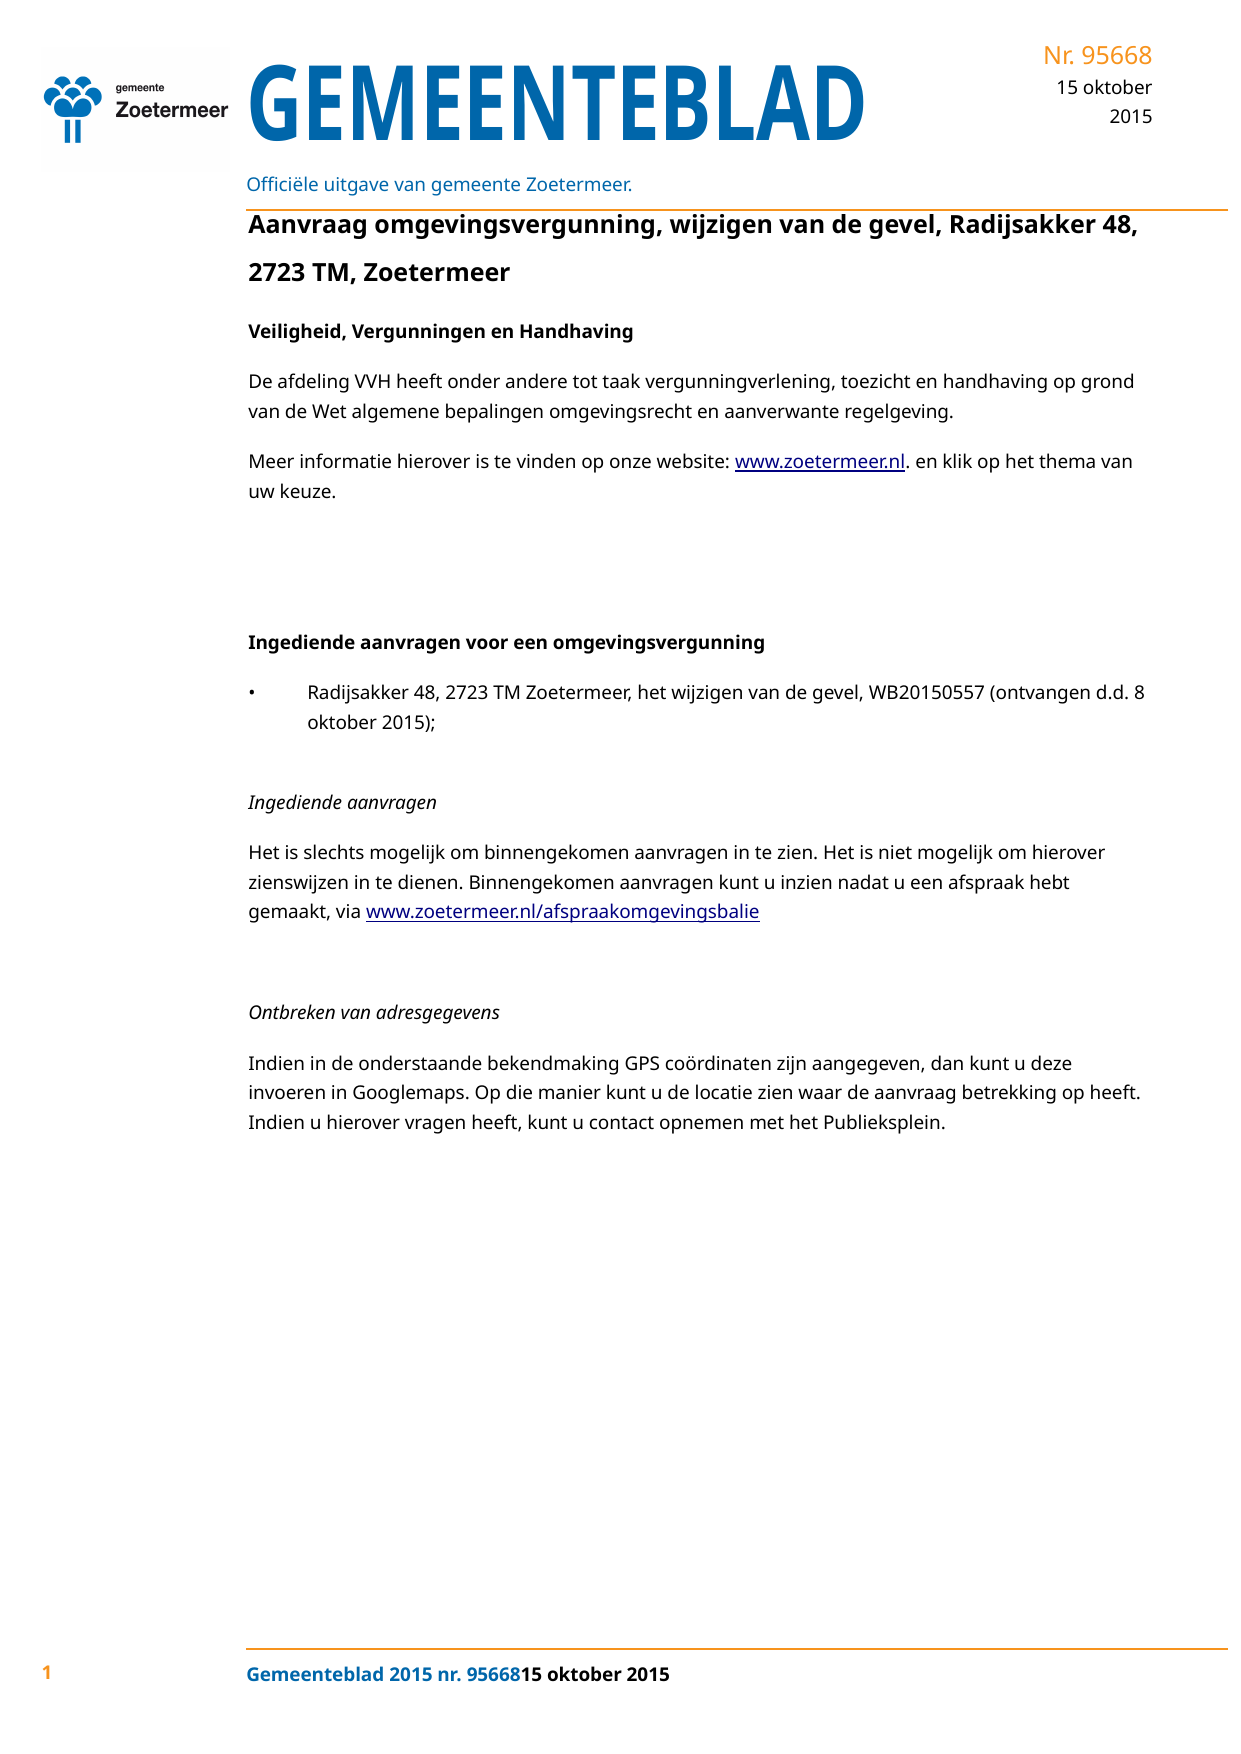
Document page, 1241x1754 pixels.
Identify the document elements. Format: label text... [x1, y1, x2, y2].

picture [41, 47, 231, 172]
text Het is slechts mogelijk om binnengekomen aanvragen in te zien. Het is niet mogelijk om hierover zienswijzen in te dienen. Binnengekomen aanvragen kunt u inzien nadat u een afspraak hebt gemaakt, via www.zoetermeer.nl/afspraakomgevingsbalie [248, 839, 1152, 924]
text Veiligheid, Vergunningen en Handhaving [248, 318, 1152, 344]
text Ingediende aanvragen [248, 789, 1152, 815]
text De afdeling VVH heeft onder andere tot taak vergunningverlening, toezicht en handhaving op grond van de Wet algemene bepalingen omgevingsrecht en aanverwante regelgeving. [248, 368, 1152, 424]
list Radijsakker 48, 2723 TM Zoetermeer, het wijzigen van de gevel, WB20150557 (ontvangen d.d. 8 oktober 2015); [248, 679, 1152, 735]
text Aanvraag omgevingsvergunning, wijzigen van de gevel, Radijsakker 48, 2723 TM, Zoetermeer [248, 211, 1152, 288]
text Ingediende aanvragen voor een omgevingsvergunning [248, 629, 1152, 655]
text Meer informatie hierover is te vinden op onze website: www.zoetermeer.nl. en klik op het thema van uw keuze. [248, 448, 1152, 504]
text Ontbreken van adresgegevens [248, 999, 1152, 1025]
text Indien in de onderstaande bekendmaking GPS coördinaten zijn aangegeven, dan kunt u deze invoeren in Googlemaps. Op die manier kunt u de locatie zien waar de aanvraag betrekking op heeft. Indien u hierover vragen heeft, kunt u contact opnemen met het Publieksplein. [248, 1050, 1152, 1135]
